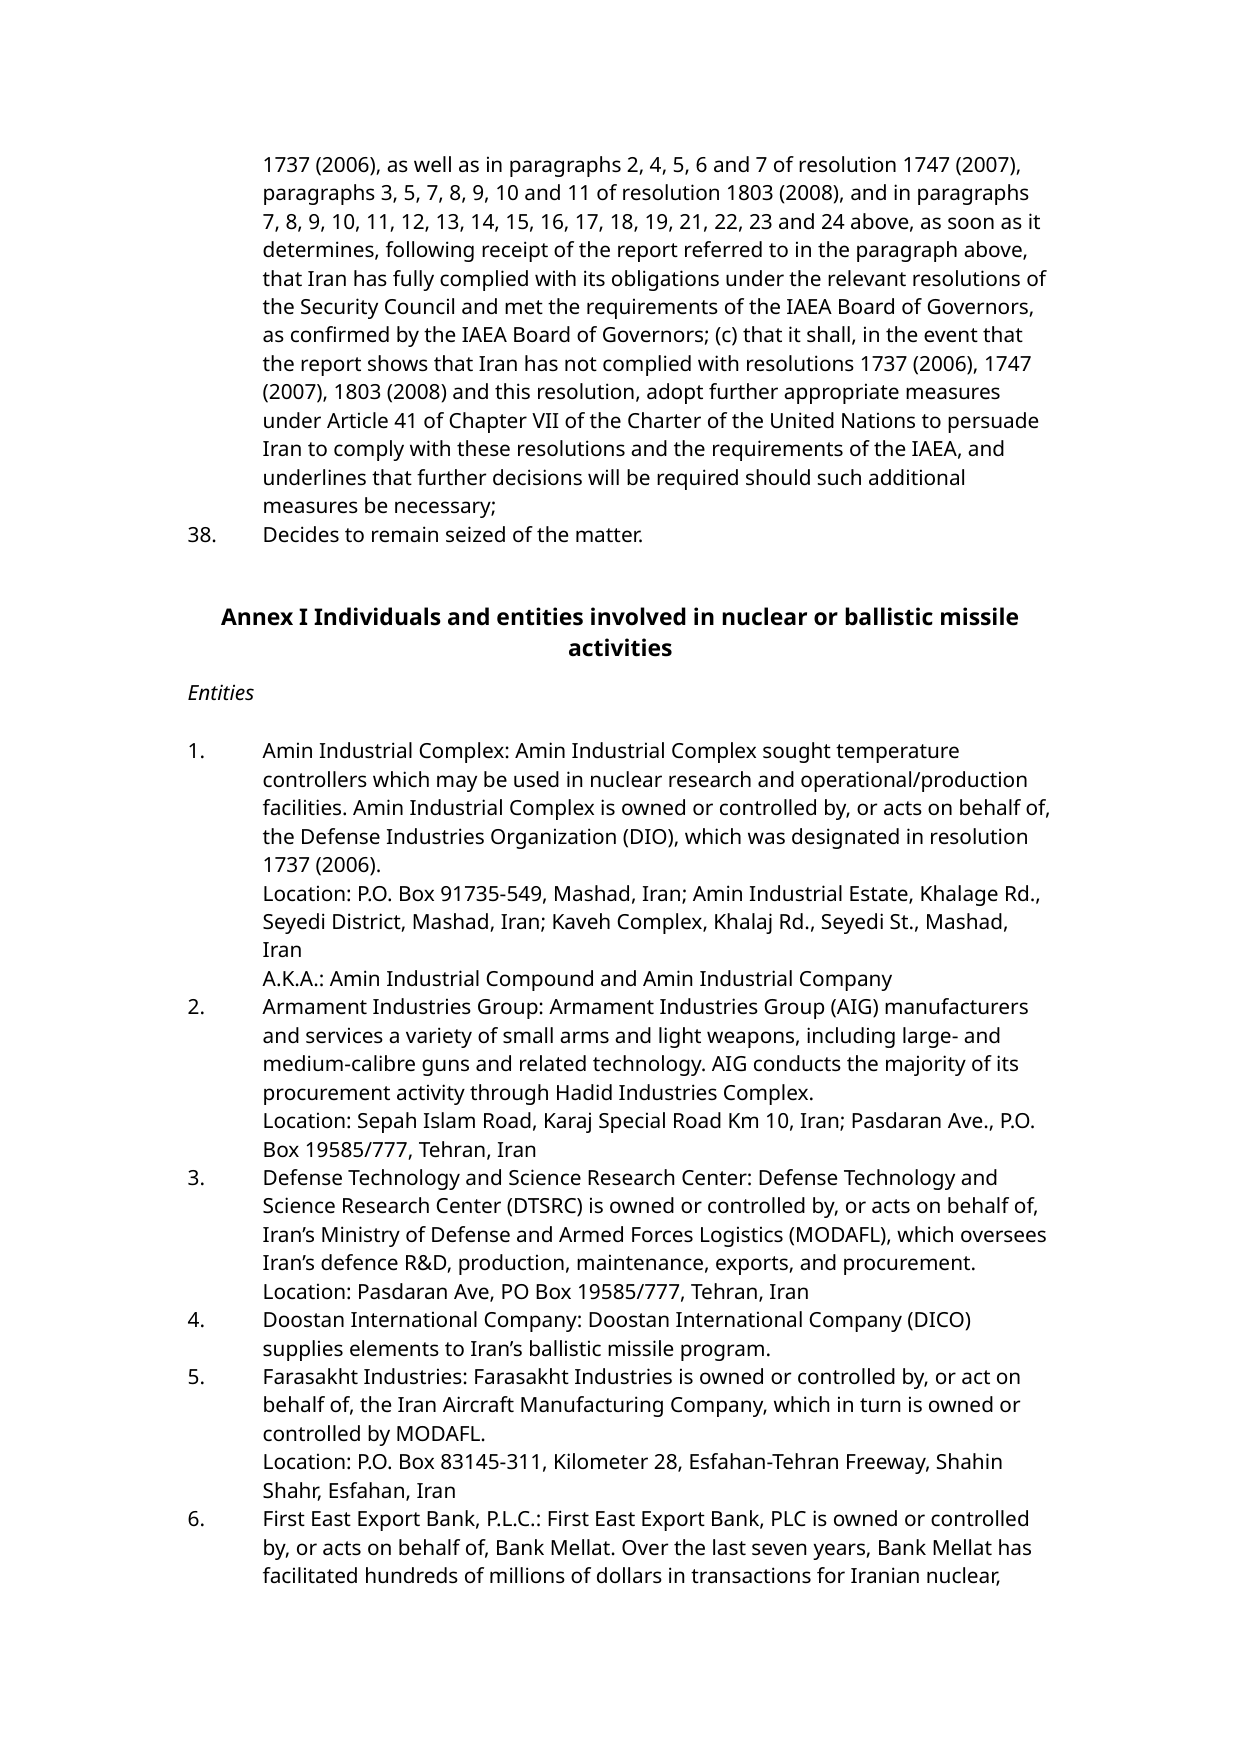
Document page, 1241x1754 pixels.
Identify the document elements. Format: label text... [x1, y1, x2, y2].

list Decides to remain seized of the matter. [187, 520, 1053, 548]
list Amin Industrial Complex: Amin Industrial Complex sought temperature controllers which may be used in nuclear research and operational/production facilities. Amin Industrial Complex is owned or controlled by, or acts on behalf of, the Defense Industries Organization (DIO), which was designated in resolution 1737 (2006). [187, 737, 1053, 879]
list First East Export Bank, P.L.C.: First East Export Bank, PLC is owned or controlled by, or acts on behalf of, Bank Mellat. Over the last seven years, Bank Mellat has facilitated hundreds of millions of dollars in transactions for Iranian nuclear, [187, 1504, 1053, 1590]
text Entities [187, 678, 1053, 707]
list A.K.A.: Amin Industrial Compound and Amin Industrial Company [187, 964, 1053, 992]
subtitle Annex I Individuals and entities involved in nuclear or ballistic missile activities [187, 601, 1053, 663]
list Location: Sepah Islam Road, Karaj Special Road Km 10, Iran; Pasdaran Ave., P.O. Box 19585/777, Tehran, Iran [187, 1106, 1053, 1163]
list 1737 (2006), as well as in paragraphs 2, 4, 5, 6 and 7 of resolution 1747 (2007), paragraphs 3, 5, 7, 8, 9, 10 and 11 of resolution 1803 (2008), and in paragraphs 7, 8, 9, 10, 11, 12, 13, 14, 15, 16, 17, 18, 19, 21, 22, 23 and 24 above, as soon as it determines, following receipt of the report referred to in the paragraph above, that Iran has fully complied with its obligations under the relevant resolutions of the Security Council and met the requirements of the IAEA Board of Governors, as confirmed by the IAEA Board of Governors; (c) that it shall, in the event that the report shows that Iran has not complied with resolutions 1737 (2006), 1747 (2007), 1803 (2008) and this resolution, adopt further appropriate measures under Article 41 of Chapter VII of the Charter of the United Nations to persuade Iran to comply with these resolutions and the requirements of the IAEA, and underlines that further decisions will be required should such additional measures be necessary; [187, 150, 1053, 520]
list Location: Pasdaran Ave, PO Box 19585/777, Tehran, Iran [187, 1277, 1053, 1305]
list Location: P.O. Box 83145-311, Kilometer 28, Esfahan-Tehran Freeway, Shahin Shahr, Esfahan, Iran [187, 1447, 1053, 1504]
list Farasakht Industries: Farasakht Industries is owned or controlled by, or act on behalf of, the Iran Aircraft Manufacturing Company, which in turn is owned or controlled by MODAFL. [187, 1362, 1053, 1447]
list Doostan International Company: Doostan International Company (DICO) supplies elements to Iran’s ballistic missile program. [187, 1305, 1053, 1362]
list Defense Technology and Science Research Center: Defense Technology and Science Research Center (DTSRC) is owned or controlled by, or acts on behalf of, Iran’s Ministry of Defense and Armed Forces Logistics (MODAFL), which oversees Iran’s defence R&D, production, maintenance, exports, and procurement. [187, 1163, 1053, 1277]
list Location: P.O. Box 91735-549, Mashad, Iran; Amin Industrial Estate, Khalage Rd., Seyedi District, Mashad, Iran; Kaveh Complex, Khalaj Rd., Seyedi St., Mashad, Iran [187, 879, 1053, 964]
list Armament Industries Group: Armament Industries Group (AIG) manufacturers and services a variety of small arms and light weapons, including large- and medium-calibre guns and related technology. AIG conducts the majority of its procurement activity through Hadid Industries Complex. [187, 992, 1053, 1106]
